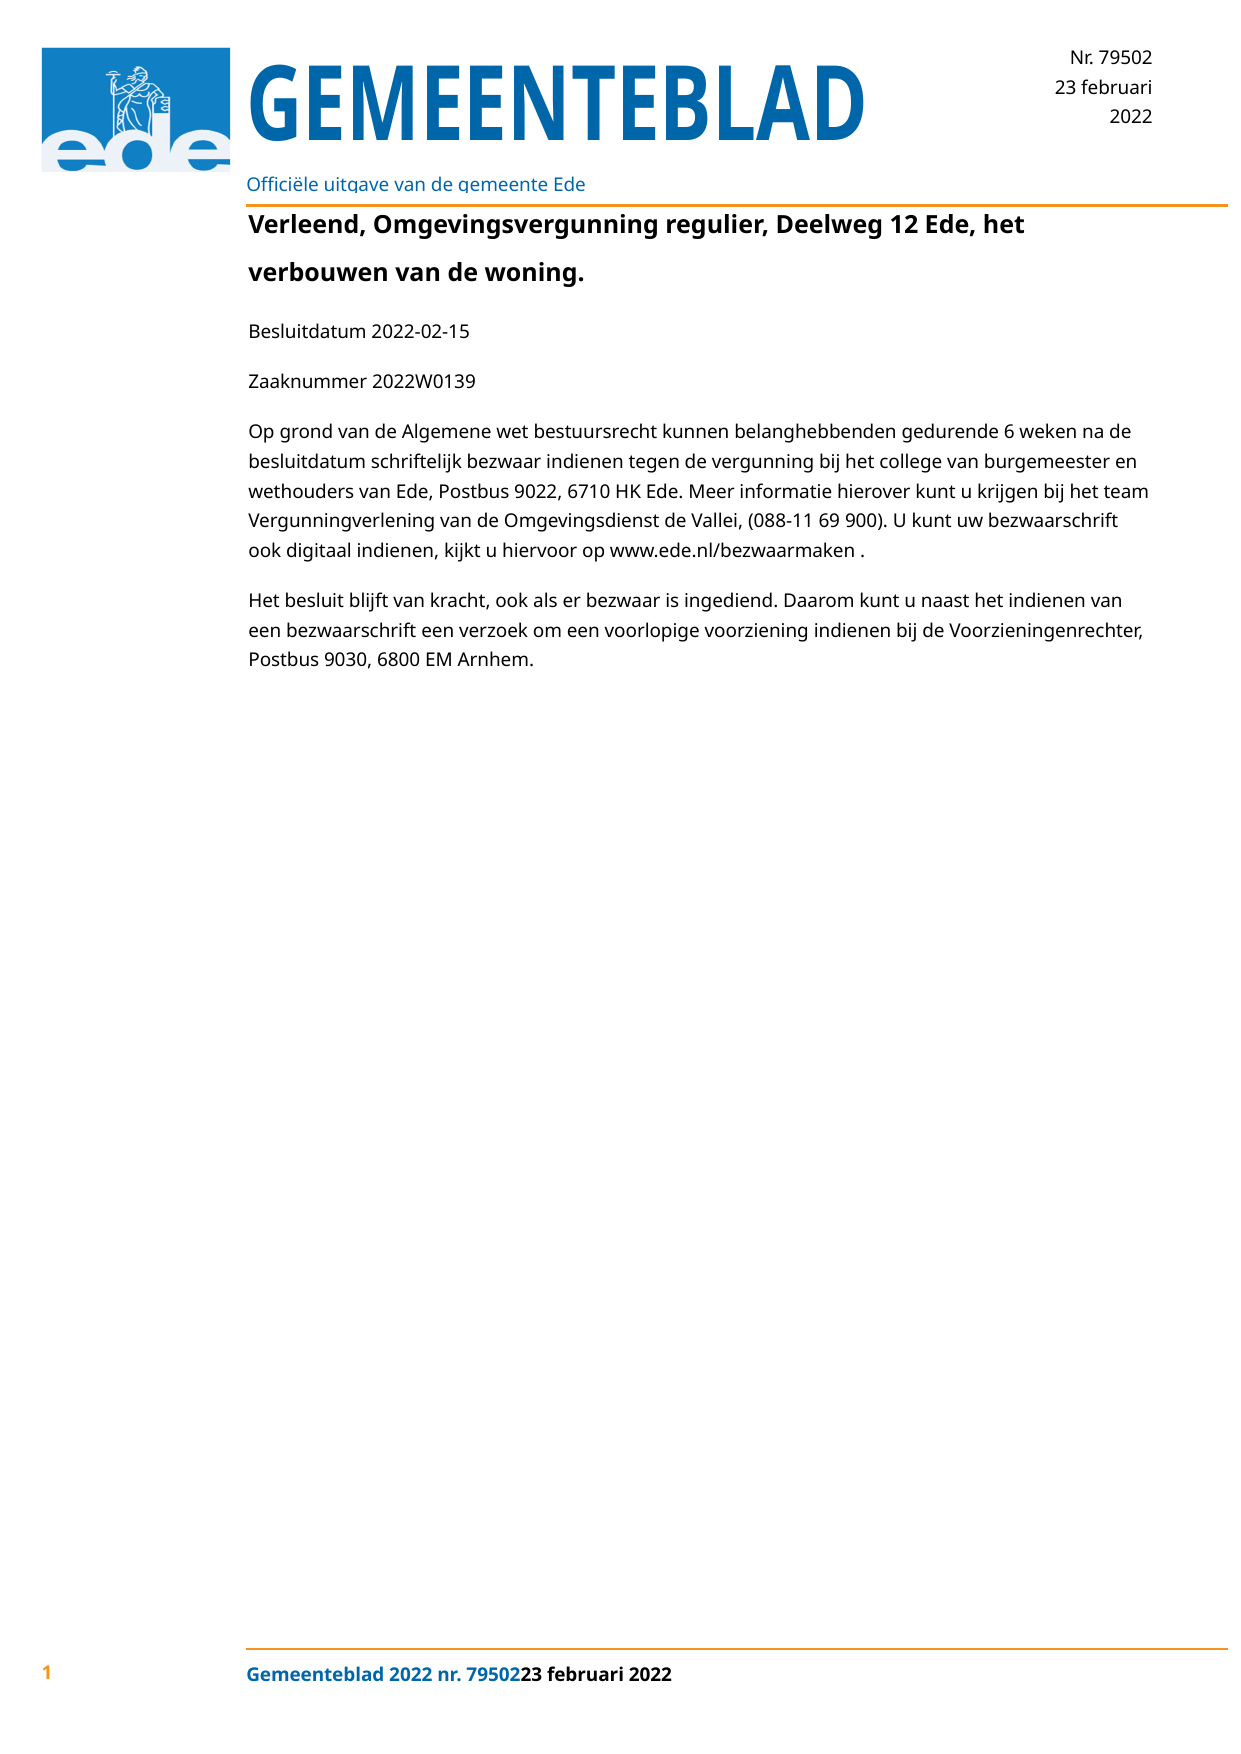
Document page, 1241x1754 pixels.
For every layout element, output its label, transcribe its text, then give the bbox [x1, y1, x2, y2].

text Verleend, Omgevingsvergunning regulier, Deelweg 12 Ede, het verbouwen van de woning. [248, 207, 1152, 288]
text Op grond van de Algemene wet bestuursrecht kunnen belanghebbenden gedurende 6 weken na de besluitdatum schriftelijk bezwaar indienen tegen de vergunning bij het college van burgemeester en wethouders van Ede, Postbus 9022, 6710 HK Ede. Meer informatie hierover kunt u krijgen bij het team Vergunningverlening van de Omgevingsdienst de Vallei, (088-11 69 900). U kunt uw bezwaarschrift ook digitaal indienen, kijkt u hiervoor op www.ede.nl/bezwaarmaken . [248, 419, 1152, 563]
picture [41, 47, 231, 172]
text Het besluit blijft van kracht, ook als er bezwaar is ingediend. Daarom kunt u naast het indienen van een bezwaarschrift een verzoek om een voorlopige voorziening indienen bij de Voorzieningenrechter, Postbus 9030, 6800 EM Arnhem. [248, 587, 1152, 672]
text Besluitdatum 2022-02-15 [248, 318, 1152, 344]
text Zaaknummer 2022W0139 [248, 368, 1152, 394]
